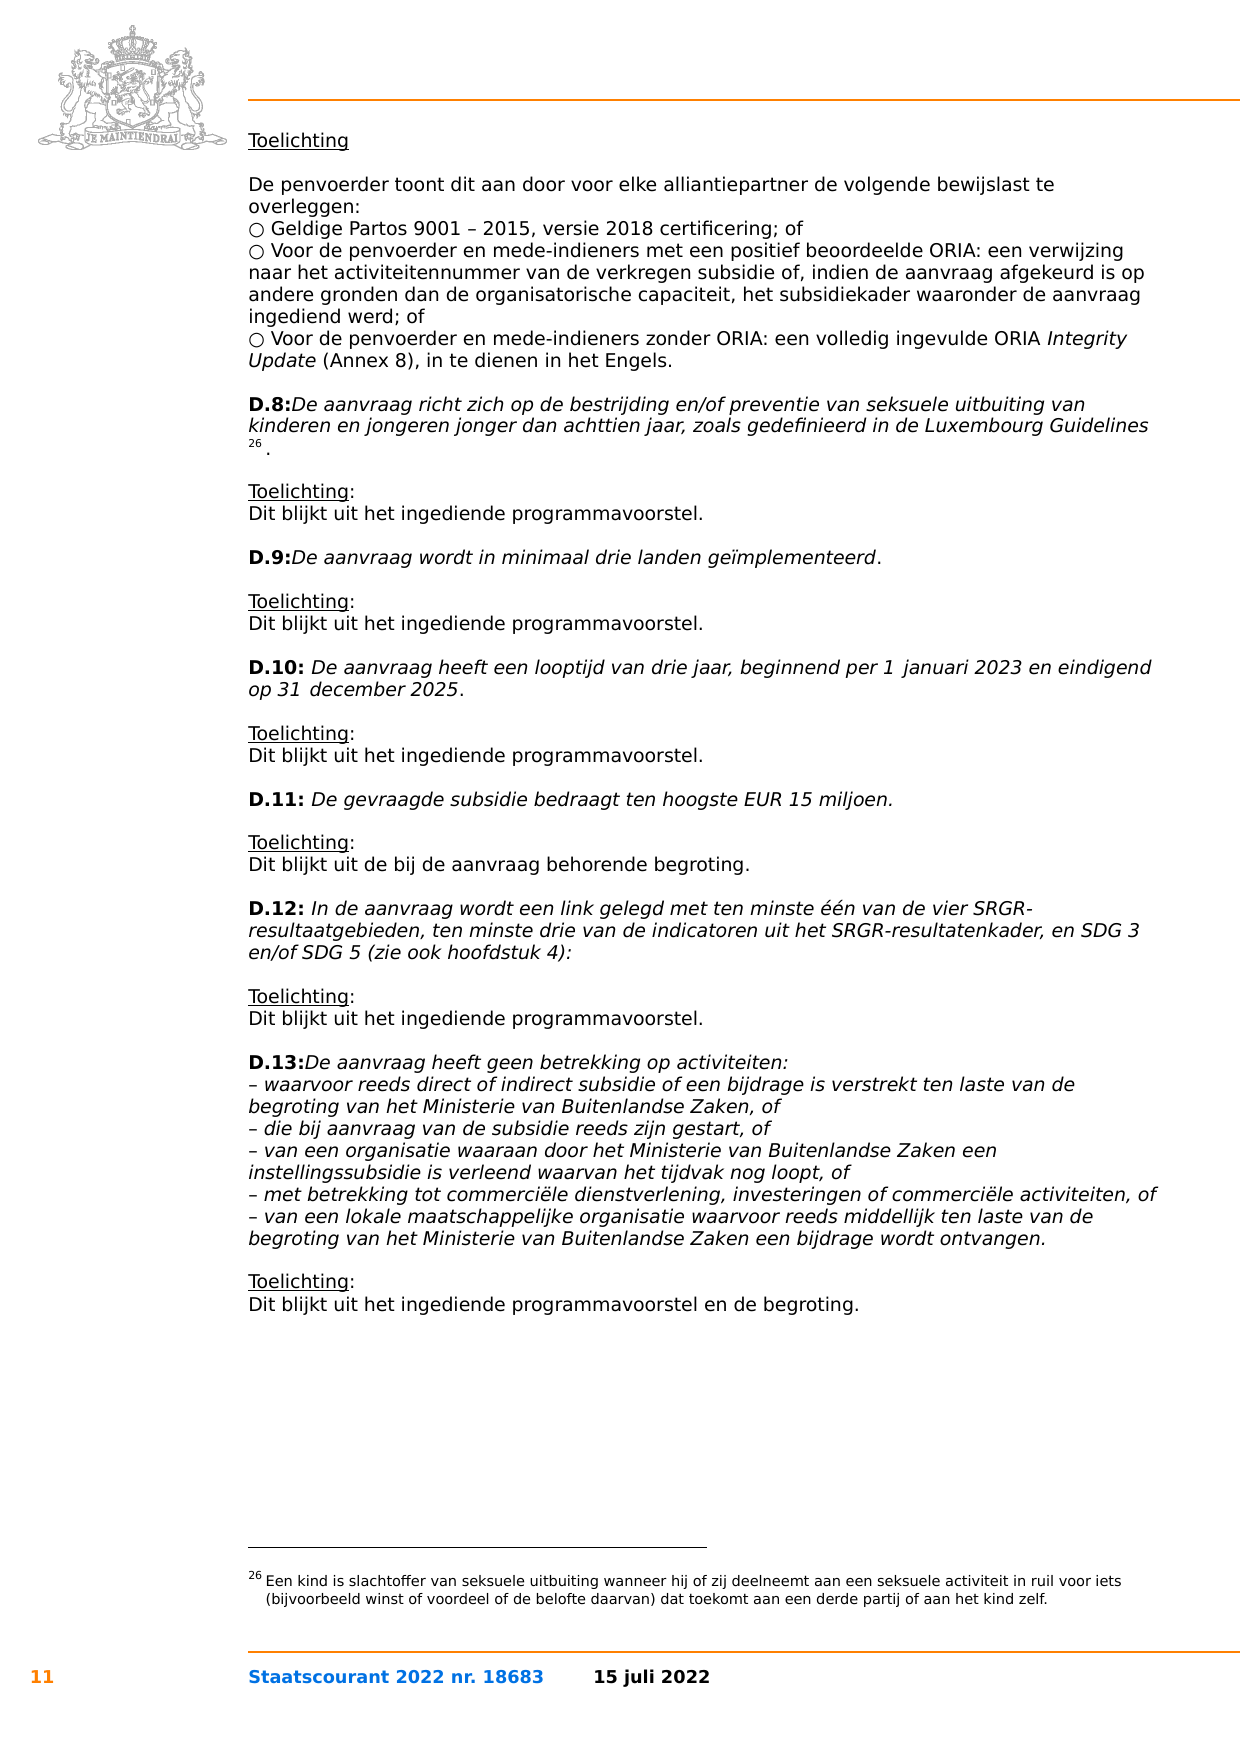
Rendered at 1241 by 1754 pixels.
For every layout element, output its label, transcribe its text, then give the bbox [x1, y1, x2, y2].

text D.13:De aanvraag heeft geen betrekking op activiteiten: [248, 1052, 1163, 1074]
text – van een organisatie waaraan door het Ministerie van Buitenlandse Zaken een instellingssubsidie is verleend waarvan het tijdvak nog loopt, of [248, 1140, 1163, 1184]
text D.11: De gevraagde subsidie bedraagt ten hoogste EUR 15 miljoen. [248, 788, 1163, 810]
subtitle Toelichting [248, 130, 1163, 152]
text Toelichting: [248, 481, 1163, 503]
text De penvoerder toont dit aan door voor elke alliantiepartner de volgende bewijslast te overleggen: [248, 174, 1163, 218]
text – met betrekking tot commerciële dienstverlening, investeringen of commerciële activiteiten, of [248, 1184, 1163, 1206]
text Dit blijkt uit het ingediende programmavoorstel. [248, 613, 1163, 635]
text Dit blijkt uit het ingediende programmavoorstel en de begroting. [248, 1293, 1163, 1315]
text Toelichting: [248, 591, 1163, 613]
text Toelichting: [248, 723, 1163, 744]
text D.8:De aanvraag richt zich op de bestrijding en/of preventie van seksuele uitbuiting van kinderen en jongeren jonger dan achttien jaar, zoals gedefinieerd in de Luxembourg Guidelines . [248, 393, 1163, 459]
text Toelichting: [248, 986, 1163, 1008]
text D.12: In de aanvraag wordt een link gelegd met ten minste één van de vier SRGR-resultaatgebieden, ten minste drie van de indicatoren uit het SRGR-resultatenkader, en SDG 3 en/of SDG 5 (zie ook hoofdstuk 4): [248, 898, 1163, 964]
text Een kind is slachtoffer van seksuele uitbuiting wanneer hij of zij deelneemt aan een seksuele activiteit in ruil voor iets (bijvoorbeeld winst of voordeel of de belofte daarvan) dat toekomt aan een derde partij of aan het kind zelf. [248, 1569, 1163, 1608]
text Dit blijkt uit de bij de aanvraag behorende begroting. [248, 854, 1163, 876]
text ○ Voor de penvoerder en mede-indieners met een positief beoordeelde ORIA: een verwijzing naar het activiteitennummer van de verkregen subsidie of, indien de aanvraag afgekeurd is op andere gronden dan de organisatorische capaciteit, het subsidiekader waaronder de aanvraag ingediend werd; of [248, 240, 1163, 328]
text ○ Geldige Partos 9001 – 2015, versie 2018 certificering; of [248, 218, 1163, 240]
text D.9:De aanvraag wordt in minimaal drie landen geïmplementeerd. [248, 547, 1163, 569]
text Dit blijkt uit het ingediende programmavoorstel. [248, 1008, 1163, 1030]
text – waarvoor reeds direct of indirect subsidie of een bijdrage is verstrekt ten laste van de begroting van het Ministerie van Buitenlandse Zaken, of [248, 1074, 1163, 1118]
text Toelichting: [248, 1271, 1163, 1293]
text D.10: De aanvraag heeft een looptijd van drie jaar, beginnend per 1 januari 2023 en eindigend op 31 december 2025. [248, 657, 1163, 701]
text – die bij aanvraag van de subsidie reeds zijn gestart, of [248, 1118, 1163, 1140]
picture [38, 25, 227, 150]
text Dit blijkt uit het ingediende programmavoorstel. [248, 744, 1163, 767]
text Dit blijkt uit het ingediende programmavoorstel. [248, 503, 1163, 525]
text Toelichting: [248, 832, 1163, 854]
text ○ Voor de penvoerder en mede-indieners zonder ORIA: een volledig ingevulde ORIA Integrity Update (Annex 8), in te dienen in het Engels. [248, 328, 1163, 372]
text – van een lokale maatschappelijke organisatie waarvoor reeds middellijk ten laste van de begroting van het Ministerie van Buitenlandse Zaken een bijdrage wordt ontvangen. [248, 1206, 1163, 1249]
